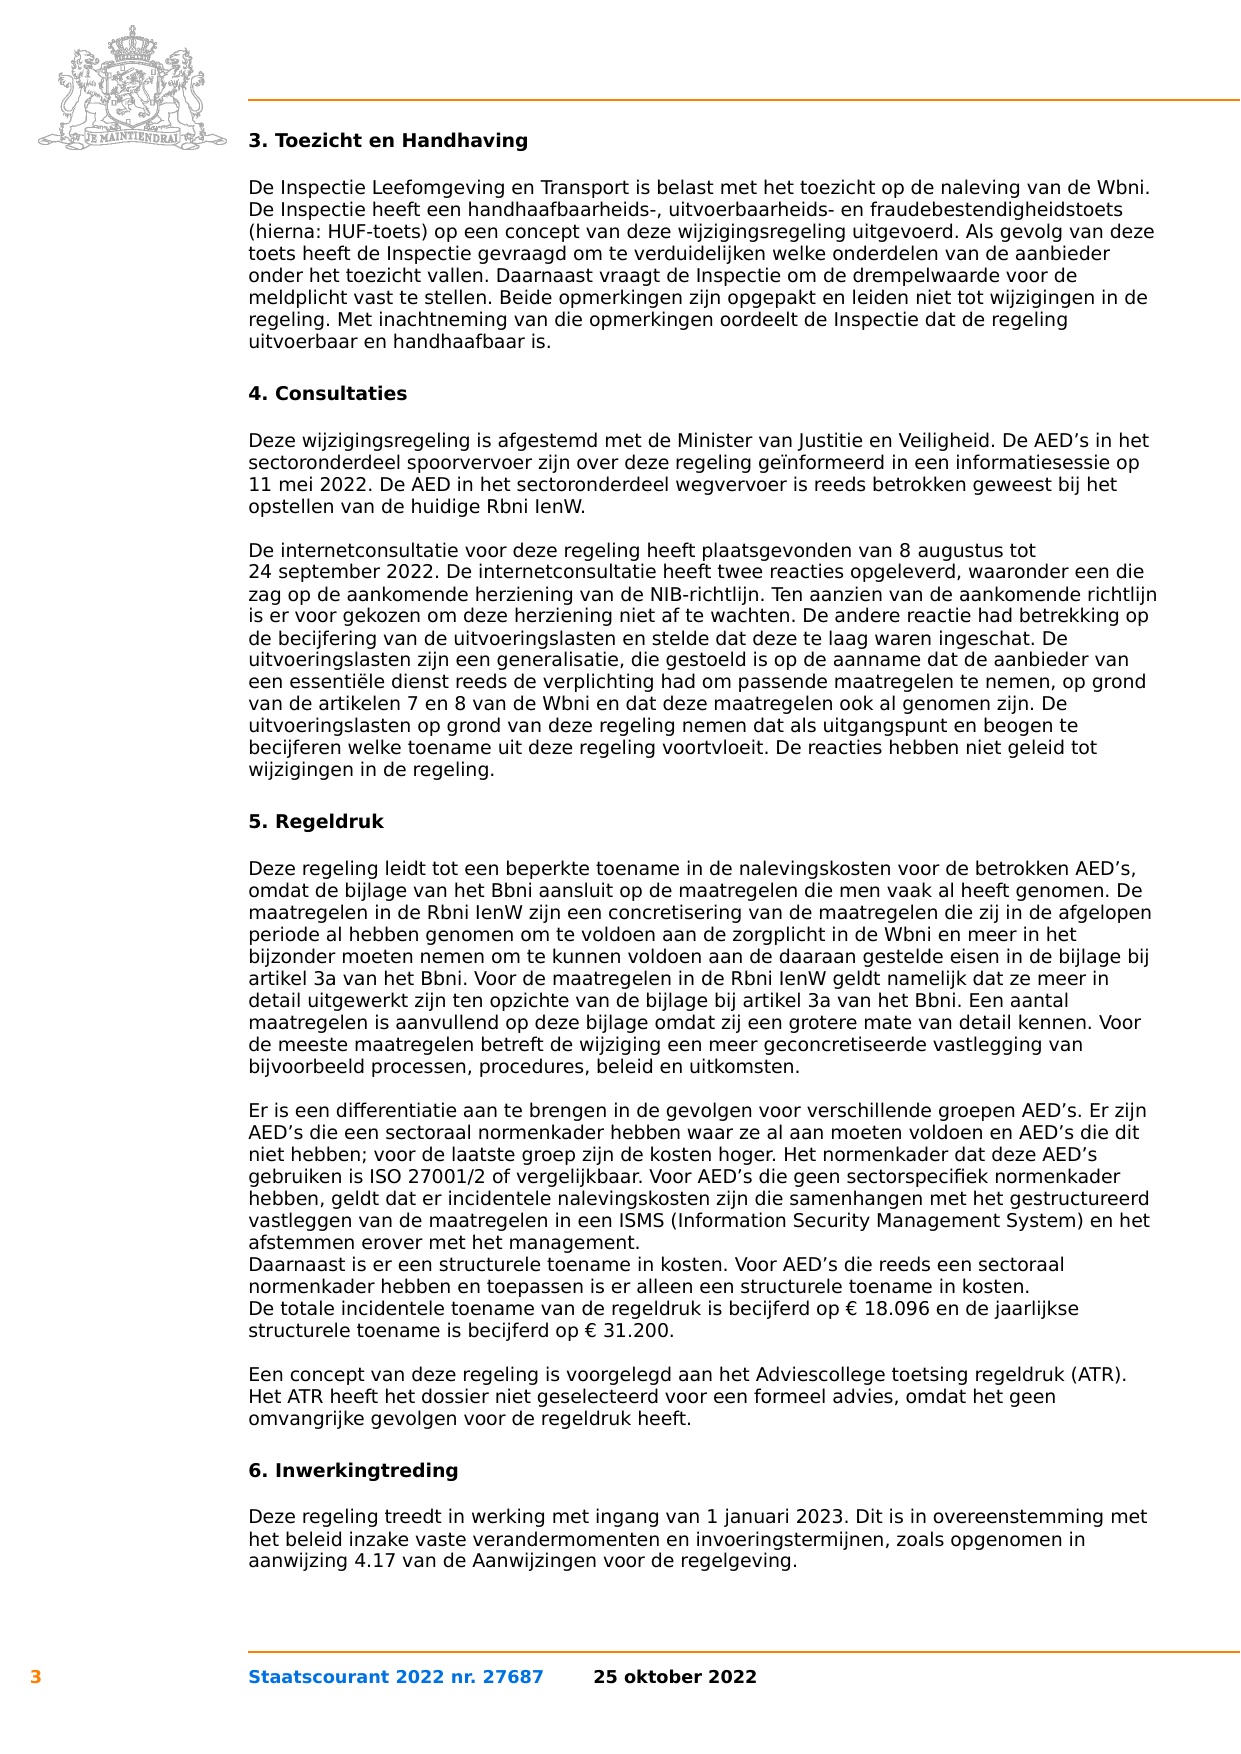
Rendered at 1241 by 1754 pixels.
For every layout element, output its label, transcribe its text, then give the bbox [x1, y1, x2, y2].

text Deze regeling leidt tot een beperkte toename in de nalevingskosten voor de betrokken AED’s, omdat de bijlage van het Bbni aansluit op de maatregelen die men vaak al heeft genomen. De maatregelen in de Rbni IenW zijn een concretisering van de maatregelen die zij in de afgelopen periode al hebben genomen om te voldoen aan de zorgplicht in de Wbni en meer in het bijzonder moeten nemen om te kunnen voldoen aan de daaraan gestelde eisen in de bijlage bij artikel 3a van het Bbni. Voor de maatregelen in de Rbni IenW geldt namelijk dat ze meer in detail uitgewerkt zijn ten opzichte van de bijlage bij artikel 3a van het Bbni. Een aantal maatregelen is aanvullend op deze bijlage omdat zij een grotere mate van detail kennen. Voor de meeste maatregelen betreft de wijziging een meer geconcretiseerde vastlegging van bijvoorbeeld processen, procedures, beleid en uitkomsten. [248, 858, 1163, 1078]
text De totale incidentele toename van de regeldruk is becijferd op € 18.096 en de jaarlijkse structurele toename is becijferd op € 31.200. [248, 1298, 1163, 1342]
subtitle 6. Inwerkingtreding [248, 1459, 1163, 1481]
text Deze wijzigingsregeling is afgestemd met de Minister van Justitie en Veiligheid. De AED’s in het sectoronderdeel spoorvervoer zijn over deze regeling geïnformeerd in een informatiesessie op 11 mei 2022. De AED in het sectoronderdeel wegvervoer is reeds betrokken geweest bij het opstellen van de huidige Rbni IenW. [248, 430, 1163, 518]
text Daarnaast is er een structurele toename in kosten. Voor AED’s die reeds een sectoraal normenkader hebben en toepassen is er alleen een structurele toename in kosten. [248, 1254, 1163, 1298]
text Een concept van deze regeling is voorgelegd aan het Adviescollege toetsing regeldruk (ATR). Het ATR heeft het dossier niet geselecteerd voor een formeel advies, omdat het geen omvangrijke gevolgen voor de regeldruk heeft. [248, 1363, 1163, 1429]
text Er is een differentiatie aan te brengen in de gevolgen voor verschillende groepen AED’s. Er zijn AED’s die een sectoraal normenkader hebben waar ze al aan moeten voldoen en AED’s die dit niet hebben; voor de laatste groep zijn de kosten hoger. Het normenkader dat deze AED’s gebruiken is ISO 27001/2 of vergelijkbaar. Voor AED’s die geen sectorspecifiek normenkader hebben, geldt dat er incidentele nalevingskosten zijn die samenhangen met het gestructureerd vastleggen van de maatregelen in een ISMS (Information Security Management System) en het afstemmen erover met het management. [248, 1100, 1163, 1254]
text Deze regeling treedt in werking met ingang van 1 januari 2023. Dit is in overeenstemming met het beleid inzake vaste verandermomenten en invoeringstermijnen, zoals opgenomen in aanwijzing 4.17 van de Aanwijzingen voor de regelgeving. [248, 1506, 1163, 1572]
picture [38, 25, 227, 150]
subtitle 4. Consultaties [248, 383, 1163, 405]
text De internetconsultatie voor deze regeling heeft plaatsgevonden van 8 augustus tot 24 september 2022. De internetconsultatie heeft twee reacties opgeleverd, waaronder een die zag op de aankomende herziening van de NIB-richtlijn. Ten aanzien van de aankomende richtlijn is er voor gekozen om deze herziening niet af te wachten. De andere reactie had betrekking op de becijfering van de uitvoeringslasten en stelde dat deze te laag waren ingeschat. De uitvoeringslasten zijn een generalisatie, die gestoeld is op de aanname dat de aanbieder van een essentiële dienst reeds de verplichting had om passende maatregelen te nemen, op grond van de artikelen 7 en 8 van de Wbni en dat deze maatregelen ook al genomen zijn. De uitvoeringslasten op grond van deze regeling nemen dat als uitgangspunt en beogen te becijferen welke toename uit deze regeling voortvloeit. De reacties hebben niet geleid tot wijzigingen in de regeling. [248, 539, 1163, 781]
subtitle 5. Regeldruk [248, 811, 1163, 833]
subtitle 3. Toezicht en Handhaving [248, 130, 1163, 152]
text De Inspectie Leefomgeving en Transport is belast met het toezicht op de naleving van de Wbni. De Inspectie heeft een handhaafbaarheids-, uitvoerbaarheids- en fraudebestendigheidstoets (hierna: HUF-toets) op een concept van deze wijzigingsregeling uitgevoerd. Als gevolg van deze toets heeft de Inspectie gevraagd om te verduidelijken welke onderdelen van de aanbieder onder het toezicht vallen. Daarnaast vraagt de Inspectie om de drempelwaarde voor de meldplicht vast te stellen. Beide opmerkingen zijn opgepakt en leiden niet tot wijzigingen in de regeling. Met inachtneming van die opmerkingen oordeelt de Inspectie dat de regeling uitvoerbaar en handhaafbaar is. [248, 177, 1163, 353]
